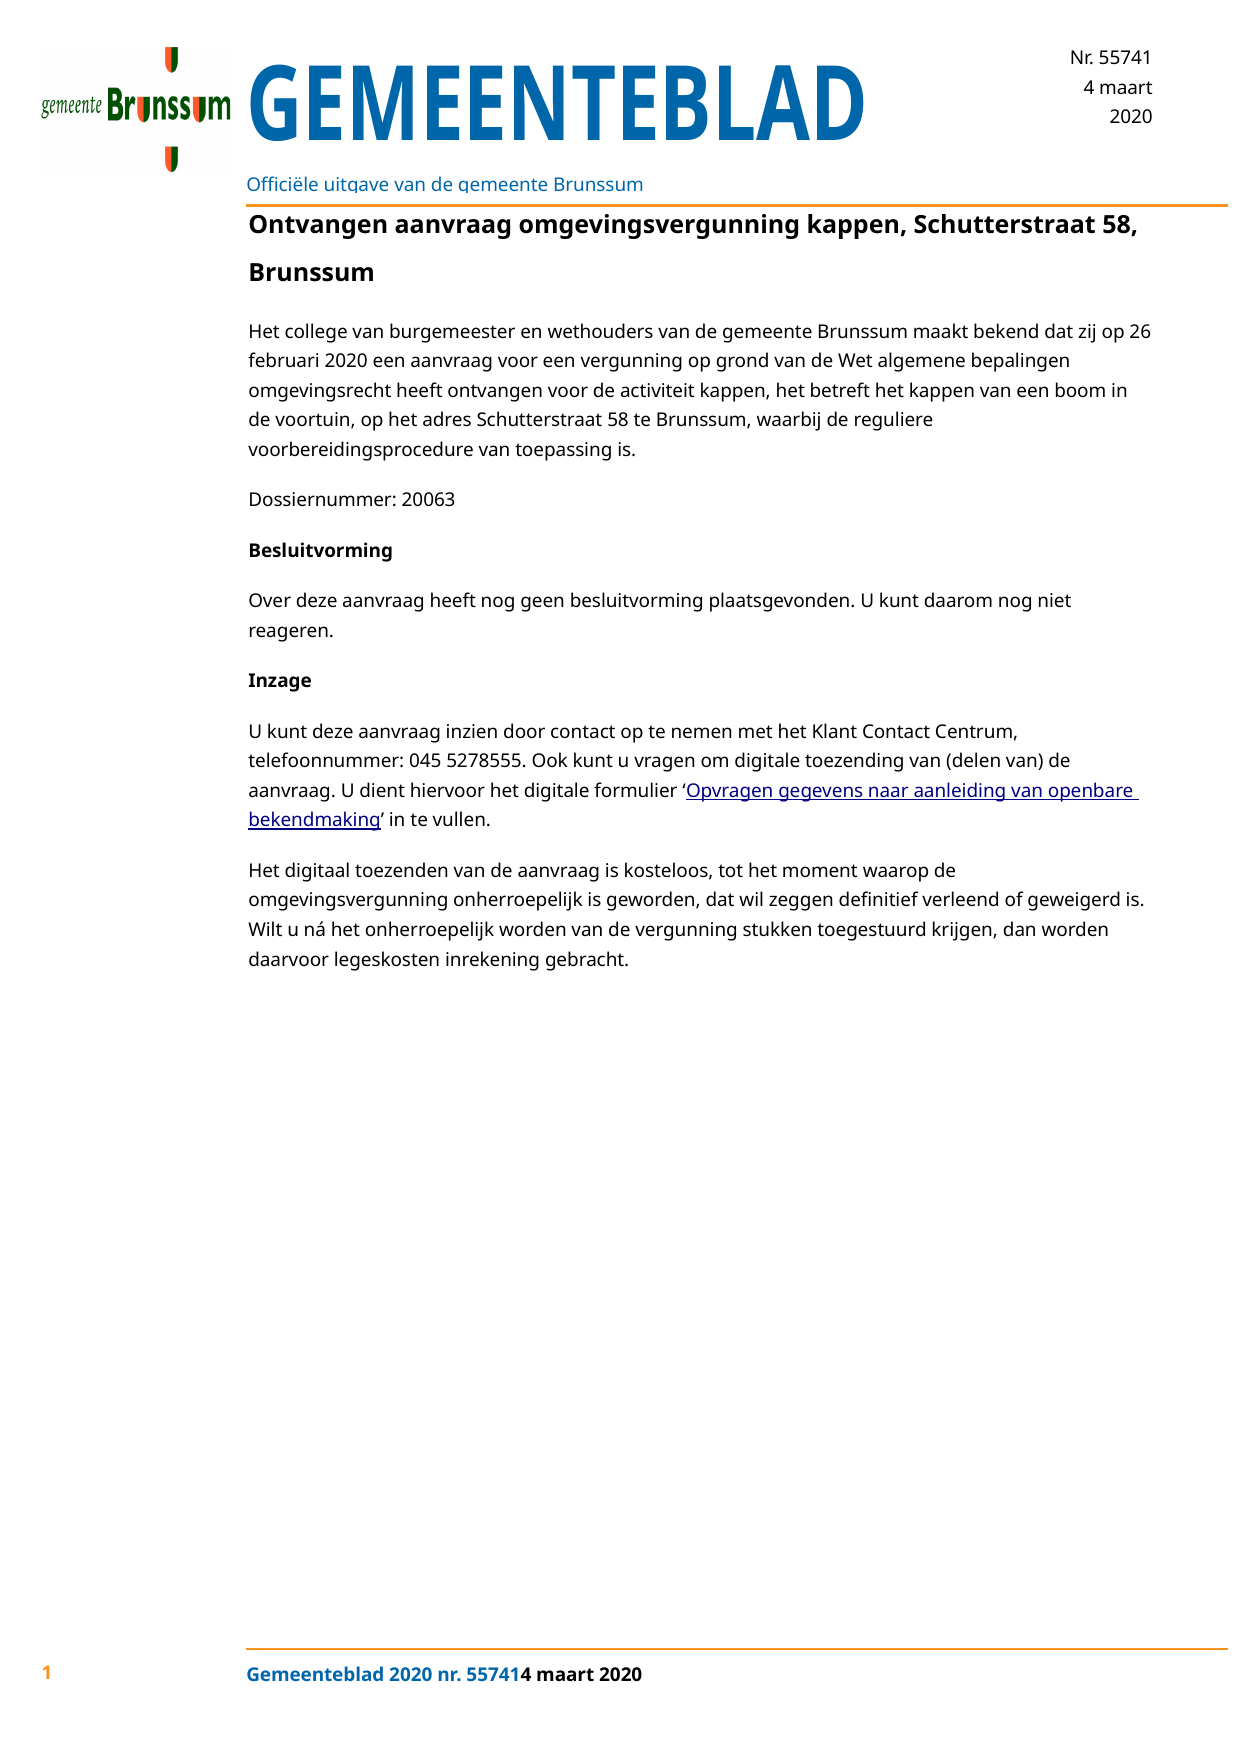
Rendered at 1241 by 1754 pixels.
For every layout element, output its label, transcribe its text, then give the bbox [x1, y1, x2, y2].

text U kunt deze aanvraag inzien door contact op te nemen met het Klant Contact Centrum, telefoonnummer: 045 5278555. Ook kunt u vragen om digitale toezending van (delen van) de aanvraag. U dient hiervoor het digitale formulier ‘Opvragen gegevens naar aanleiding van openbare bekendmaking’ in te vullen. [248, 718, 1152, 832]
text Over deze aanvraag heeft nog geen besluitvorming plaatsgevonden. U kunt daarom nog niet reageren. [248, 587, 1152, 643]
text Besluitvorming [248, 537, 1152, 563]
text Inzage [248, 667, 1152, 693]
text Ontvangen aanvraag omgevingsvergunning kappen, Schutterstraat 58, Brunssum [248, 207, 1152, 288]
text Dossiernummer: 20063 [248, 487, 1152, 512]
picture [41, 47, 231, 172]
text Het college van burgemeester en wethouders van de gemeente Brunssum maakt bekend dat zij op 26 februari 2020 een aanvraag voor een vergunning op grond van de Wet algemene bepalingen omgevingsrecht heeft ontvangen voor de activiteit kappen, het betreft het kappen van een boom in de voortuin, op het adres Schutterstraat 58 te Brunssum, waarbij de reguliere voorbereidingsprocedure van toepassing is. [248, 318, 1152, 462]
text Het digitaal toezenden van de aanvraag is kosteloos, tot het moment waarop de omgevingsvergunning onherroepelijk is geworden, dat wil zeggen definitief verleend of geweigerd is. Wilt u ná het onherroepelijk worden van de vergunning stukken toegestuurd krijgen, dan worden daarvoor legeskosten inrekening gebracht. [248, 857, 1152, 972]
